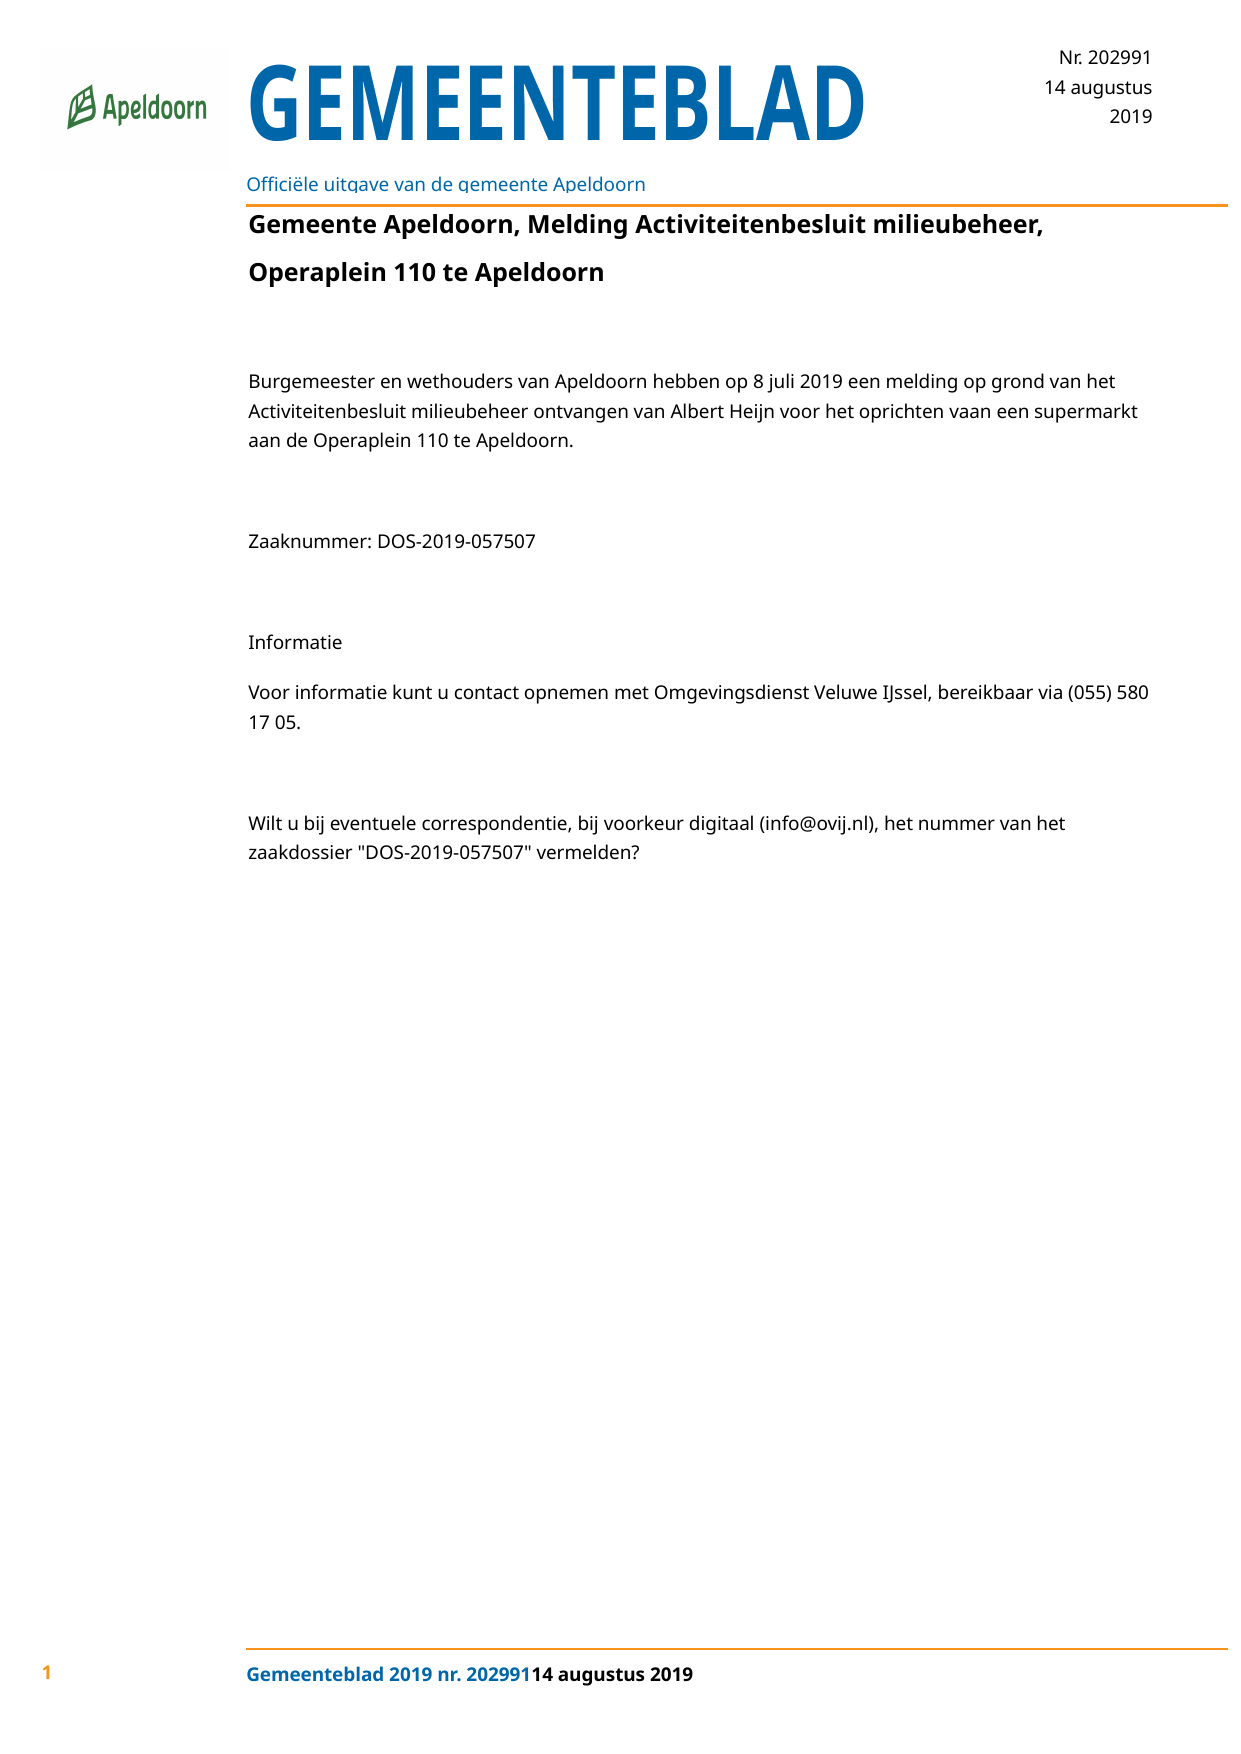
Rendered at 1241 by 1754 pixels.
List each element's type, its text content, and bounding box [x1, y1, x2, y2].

text Informatie [248, 629, 1152, 655]
text Voor informatie kunt u contact opnemen met Omgevingsdienst Veluwe IJssel, bereikbaar via (055) 580 17 05. [248, 679, 1152, 735]
text Zaaknummer: DOS-2019-057507 [248, 528, 1152, 554]
picture [41, 47, 231, 172]
text Burgemeester en wethouders van Apeldoorn hebben op 8 juli 2019 een melding op grond van het Activiteitenbesluit milieubeheer ontvangen van Albert Heijn voor het oprichten vaan een supermarkt aan de Operaplein 110 te Apeldoorn. [248, 368, 1152, 453]
text Gemeente Apeldoorn, Melding Activiteitenbesluit milieubeheer, Operaplein 110 te Apeldoorn [248, 207, 1152, 288]
text Wilt u bij eventuele correspondentie, bij voorkeur digitaal (info@ovij.nl), het nummer van het zaakdossier "DOS-2019-057507" vermelden? [248, 810, 1152, 865]
